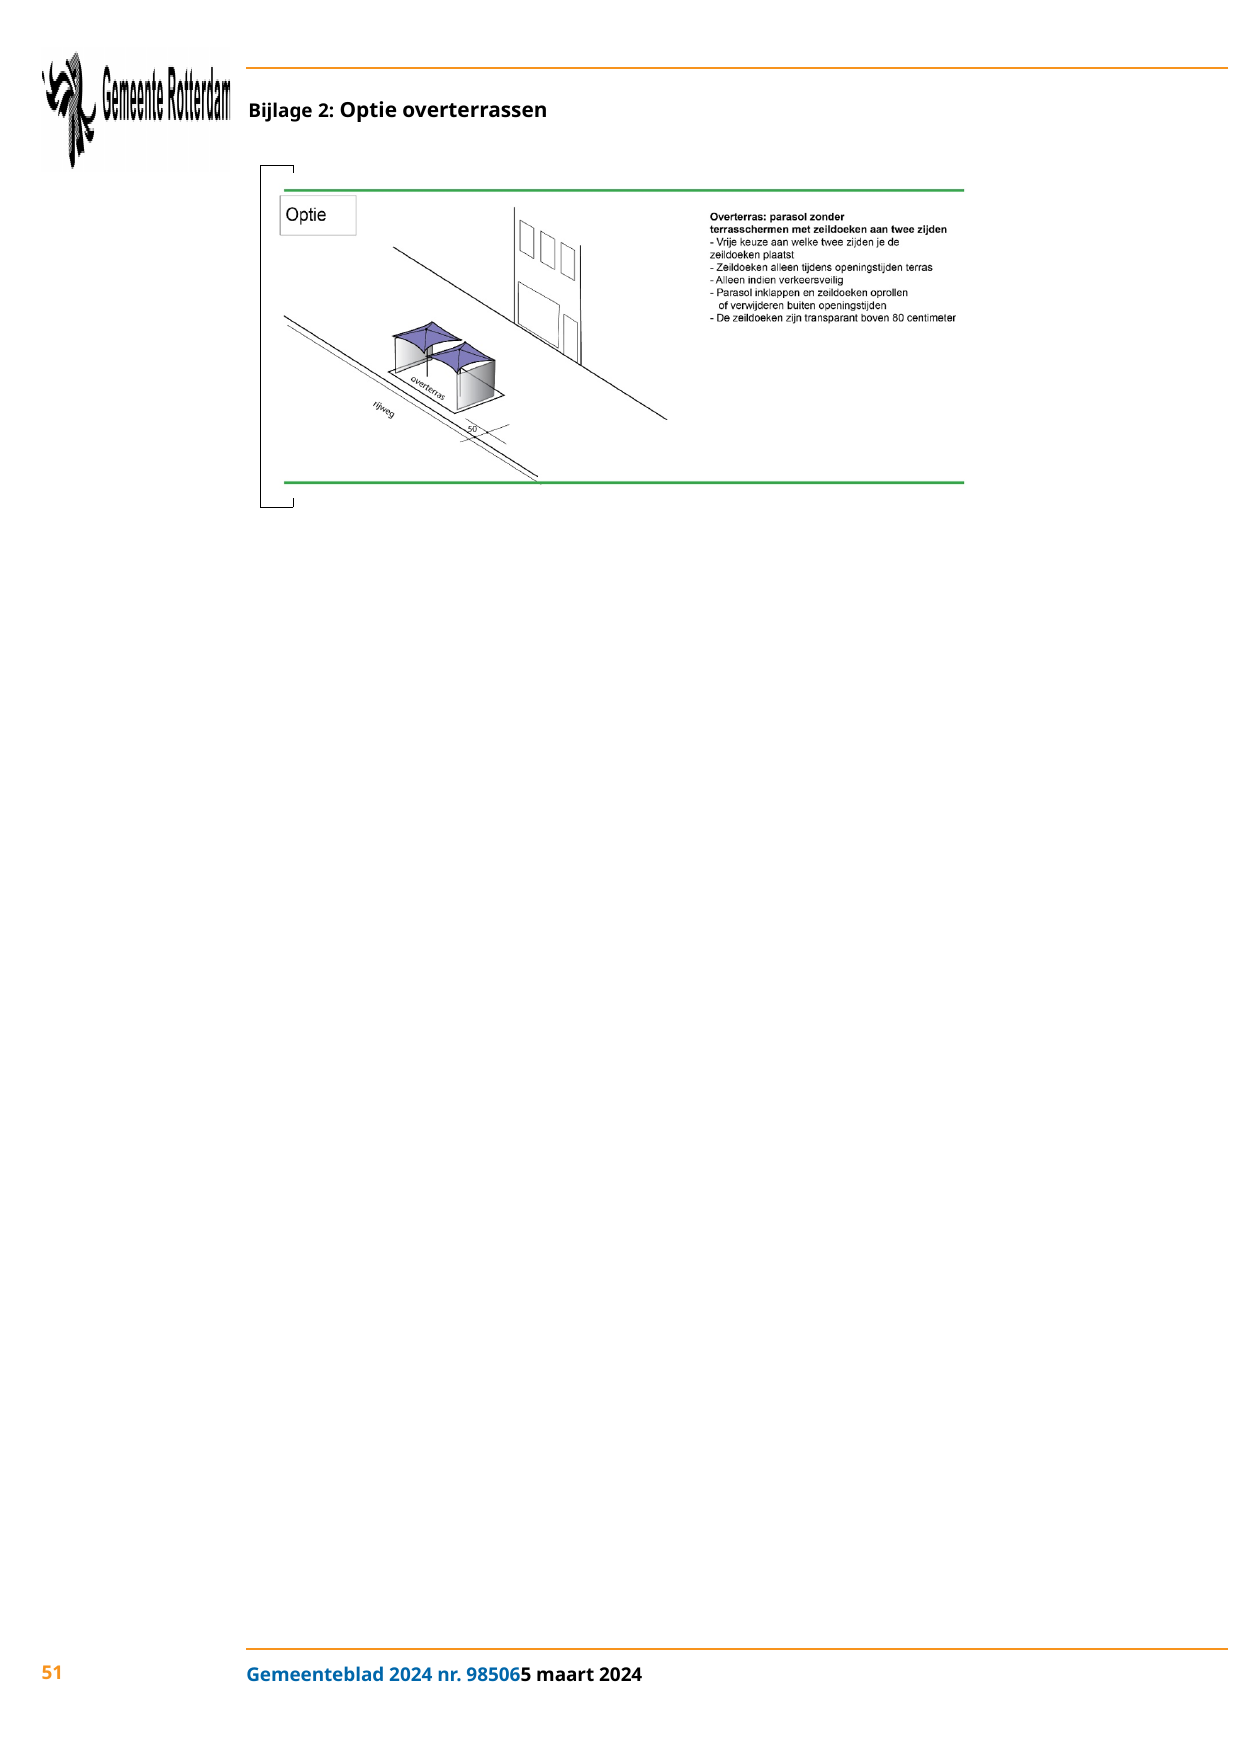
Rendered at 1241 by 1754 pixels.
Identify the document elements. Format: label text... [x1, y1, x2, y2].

text Bijlage 2: Optie overterrassen [248, 95, 1152, 123]
picture [41, 47, 231, 172]
picture [268, 173, 978, 498]
